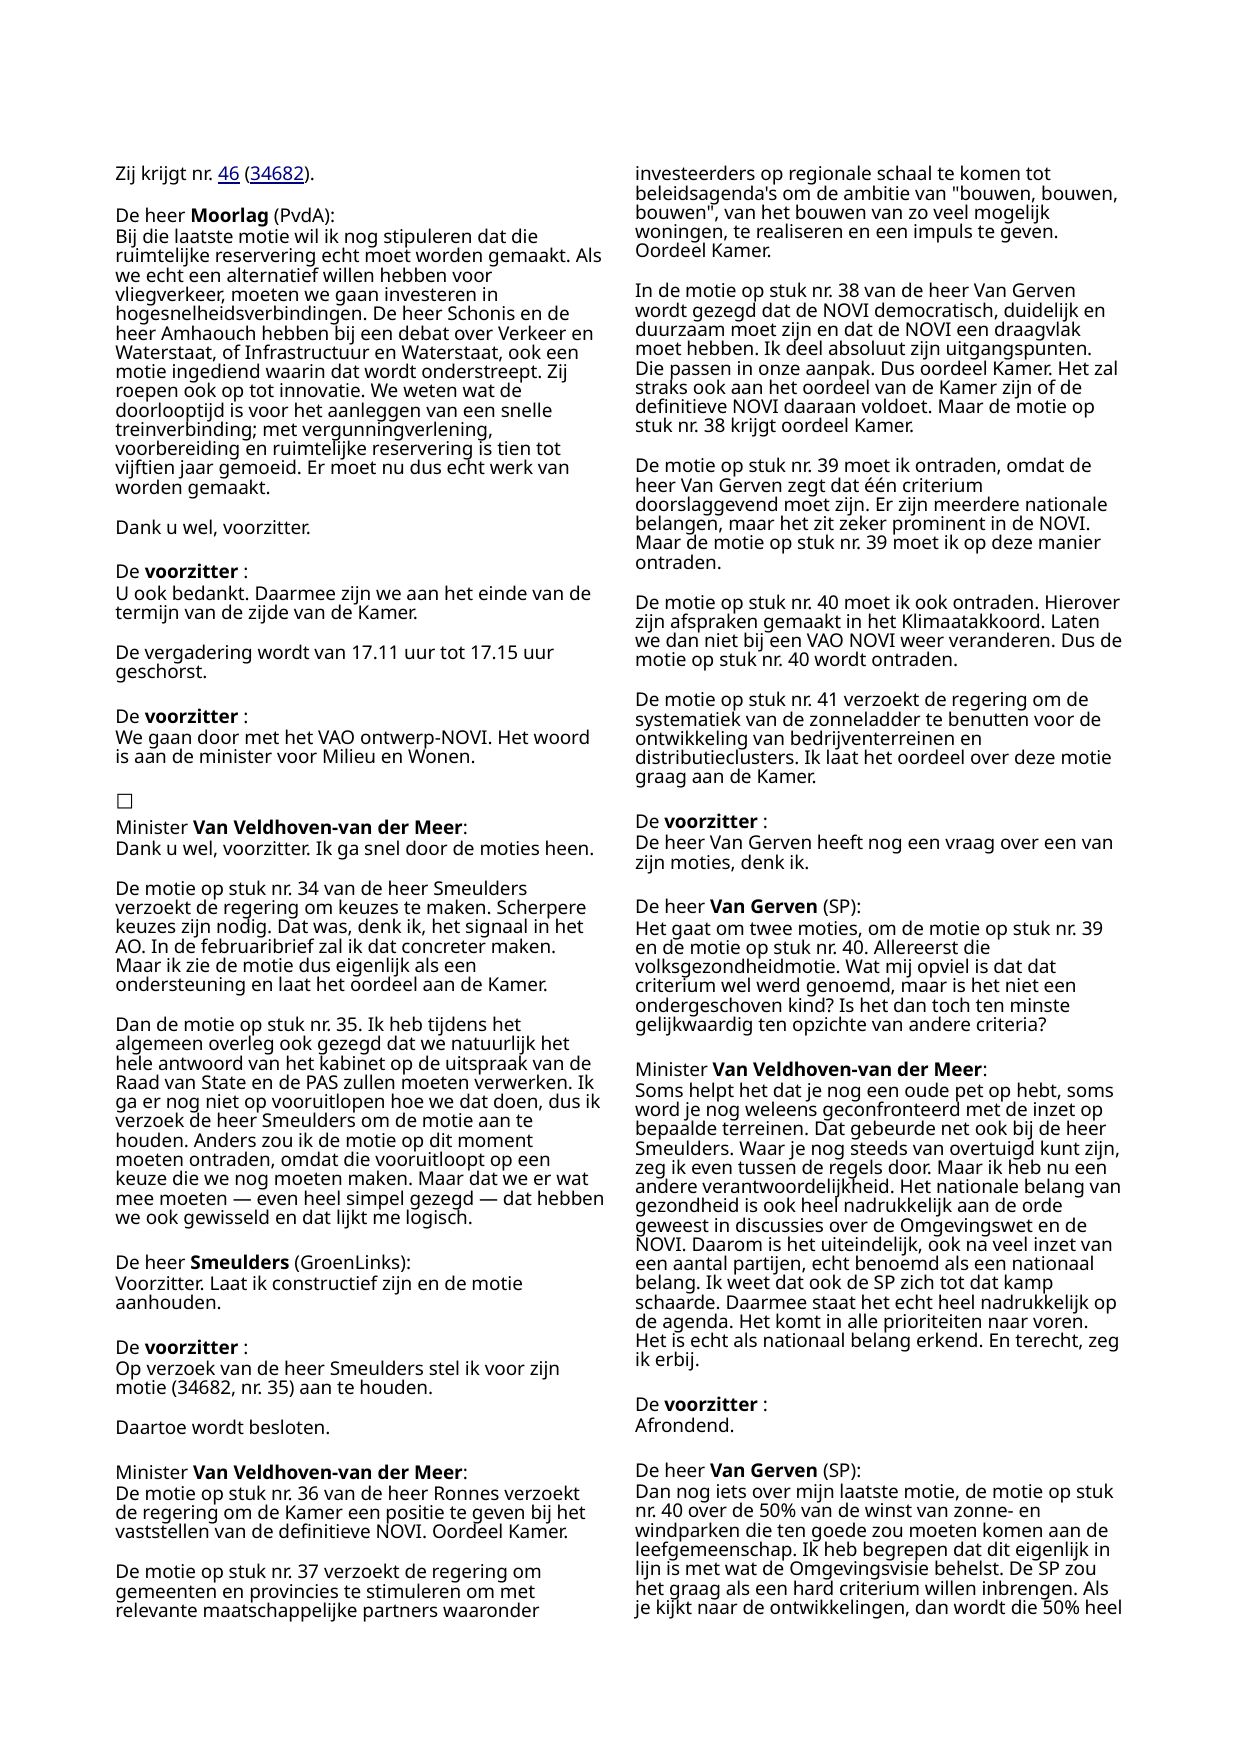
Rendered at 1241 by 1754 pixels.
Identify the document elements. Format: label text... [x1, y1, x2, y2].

text De motie op stuk nr. 34 van de heer Smeulders verzoekt de regering om keuzes te maken. Scherpere keuzes zijn nodig. Dat was, denk ik, het signaal in het AO. In de februaribrief zal ik dat concreter maken. Maar ik zie de motie dus eigenlijk als een ondersteuning en laat het oordeel aan de Kamer. [115, 880, 605, 995]
text Minister Van Veldhoven-van der Meer: [115, 814, 605, 840]
text investeerders op regionale schaal te komen tot beleidsagenda's om de ambitie van "bouwen, bouwen, bouwen", van het bouwen van zo veel mogelijk woningen, te realiseren en een impuls te geven. Oordeel Kamer. [635, 165, 1125, 262]
text Daartoe wordt besloten. [115, 1419, 605, 1438]
text De motie op stuk nr. 37 verzoekt de regering om gemeenten en provincies te stimuleren om met relevante maatschappelijke partners waaronder [115, 1563, 605, 1621]
text De heer Van Gerven (SP): [635, 894, 1125, 919]
text De voorzitter : [115, 559, 605, 584]
text ⬜ [115, 788, 605, 814]
text De heer Van Gerven heeft nog een vraag over een van zijn moties, denk ik. [635, 834, 1125, 873]
text Soms helpt het dat je nog een oude pet op hebt, soms word je nog weleens geconfronteerd met de inzet op bepaalde terreinen. Dat gebeurde net ook bij de heer Smeulders. Waar je nog steeds van overtuigd kunt zijn, zeg ik even tussen de regels door. Maar ik heb nu een andere verantwoordelijkheid. Het nationale belang van gezondheid is ook heel nadrukkelijk aan de orde geweest in discussies over de Omgevingswet en de NOVI. Daarom is het uiteindelijk, ook na veel inzet van een aantal partijen, echt benoemd als een nationaal belang. Ik weet dat ook de SP zich tot dat kamp schaarde. Daarmee staat het echt heel nadrukkelijk op de agenda. Het komt in alle prioriteiten naar voren. Het is echt als nationaal belang erkend. En terecht, zeg ik erbij. [635, 1082, 1125, 1371]
text De voorzitter : [115, 703, 605, 729]
text De heer Van Gerven (SP): [635, 1457, 1125, 1483]
text Afrondend. [635, 1417, 1125, 1437]
text In de motie op stuk nr. 38 van de heer Van Gerven wordt gezegd dat de NOVI democratisch, duidelijk en duurzaam moet zijn en dat de NOVI een draagvlak moet hebben. Ik deel absoluut zijn uitgangspunten. Die passen in onze aanpak. Dus oordeel Kamer. Het zal straks ook aan het oordeel van de Kamer zijn of de definitieve NOVI daaraan voldoet. Maar de motie op stuk nr. 38 krijgt oordeel Kamer. [635, 282, 1125, 437]
text De motie op stuk nr. 41 verzoekt de regering om de systematiek van de zonneladder te benutten voor de ontwikkeling van bedrijventerreinen en distributieclusters. Ik laat het oordeel over deze motie graag aan de Kamer. [635, 691, 1125, 788]
text Minister Van Veldhoven-van der Meer: [635, 1056, 1125, 1082]
text De motie op stuk nr. 39 moet ik ontraden, omdat de heer Van Gerven zegt dat één criterium doorslaggevend moet zijn. Er zijn meerdere nationale belangen, maar het zit zeker prominent in de NOVI. Maar de motie op stuk nr. 39 moet ik op deze manier ontraden. [635, 457, 1125, 573]
text Dank u wel, voorzitter. [115, 519, 605, 538]
text De voorzitter : [115, 1334, 605, 1360]
text Het gaat om twee moties, om de motie op stuk nr. 39 en de motie op stuk nr. 40. Allereerst die volksgezondheidmotie. Wat mij opviel is dat dat criterium wel werd genoemd, maar is het niet een ondergeschoven kind? Is het dan toch ten minste gelijkwaardig ten opzichte van andere criteria? [635, 919, 1125, 1035]
text Voorzitter. Laat ik constructief zijn en de motie aanhouden. [115, 1275, 605, 1313]
text De voorzitter : [635, 1392, 1125, 1417]
text Dan nog iets over mijn laatste motie, de motie op stuk nr. 40 over de 50% van de winst van zonne- en windparken die ten goede zou moeten komen aan de leefgemeenschap. Ik heb begrepen dat dit eigenlijk in lijn is met wat de Omgevingsvisie behelst. De SP zou het graag als een hard criterium willen inbrengen. Als je kijkt naar de ontwikkelingen, dan wordt die 50% heel [635, 1483, 1125, 1618]
text Dank u wel, voorzitter. Ik ga snel door de moties heen. [115, 840, 605, 859]
text De vergadering wordt van 17.11 uur tot 17.15 uur geschorst. [115, 644, 605, 682]
text Dan de motie op stuk nr. 35. Ik heb tijdens het algemeen overleg ook gezegd dat we natuurlijk het hele antwoord van het kabinet op de uitspraak van de Raad van State en de PAS zullen moeten verwerken. Ik ga er nog niet op vooruitlopen hoe we dat doen, dus ik verzoek de heer Smeulders om de motie aan te houden. Anders zou ik de motie op dit moment moeten ontraden, omdat die vooruitloopt op een keuze die we nog moeten maken. Maar dat we er wat mee moeten — even heel simpel gezegd — dat hebben we ook gewisseld en dat lijkt me logisch. [115, 1016, 605, 1228]
text U ook bedankt. Daarmee zijn we aan het einde van de termijn van de zijde van de Kamer. [115, 584, 605, 623]
text Zij krijgt nr. 46 (34682). [115, 165, 605, 184]
text De motie op stuk nr. 40 moet ik ook ontraden. Hierover zijn afspraken gemaakt in het Klimaatakkoord. Laten we dan niet bij een VAO NOVI weer veranderen. Dus de motie op stuk nr. 40 wordt ontraden. [635, 594, 1125, 671]
text Op verzoek van de heer Smeulders stel ik voor zijn motie (34682, nr. 35) aan te houden. [115, 1360, 605, 1398]
text De heer Smeulders (GroenLinks): [115, 1249, 605, 1275]
text Bij die laatste motie wil ik nog stipuleren dat die ruimtelijke reservering echt moet worden gemaakt. Als we echt een alternatief willen hebben voor vliegverkeer, moeten we gaan investeren in hogesnelheidsverbindingen. De heer Schonis en de heer Amhaouch hebben bij een debat over Verkeer en Waterstaat, of Infrastructuur en Waterstaat, ook een motie ingediend waarin dat wordt onderstreept. Zij roepen ook op tot innovatie. We weten wat de doorlooptijd is voor het aanleggen van een snelle treinverbinding; met vergunningverlening, voorbereiding en ruimtelijke reservering is tien tot vijftien jaar gemoeid. Er moet nu dus echt werk van worden gemaakt. [115, 228, 605, 498]
text De heer Moorlag (PvdA): [115, 202, 605, 228]
text Minister Van Veldhoven-van der Meer: [115, 1459, 605, 1485]
text We gaan door met het VAO ontwerp-NOVI. Het woord is aan de minister voor Milieu en Wonen. [115, 729, 605, 767]
text De motie op stuk nr. 36 van de heer Ronnes verzoekt de regering om de Kamer een positie te geven bij het vaststellen van de definitieve NOVI. Oordeel Kamer. [115, 1485, 605, 1543]
text De voorzitter : [635, 809, 1125, 834]
